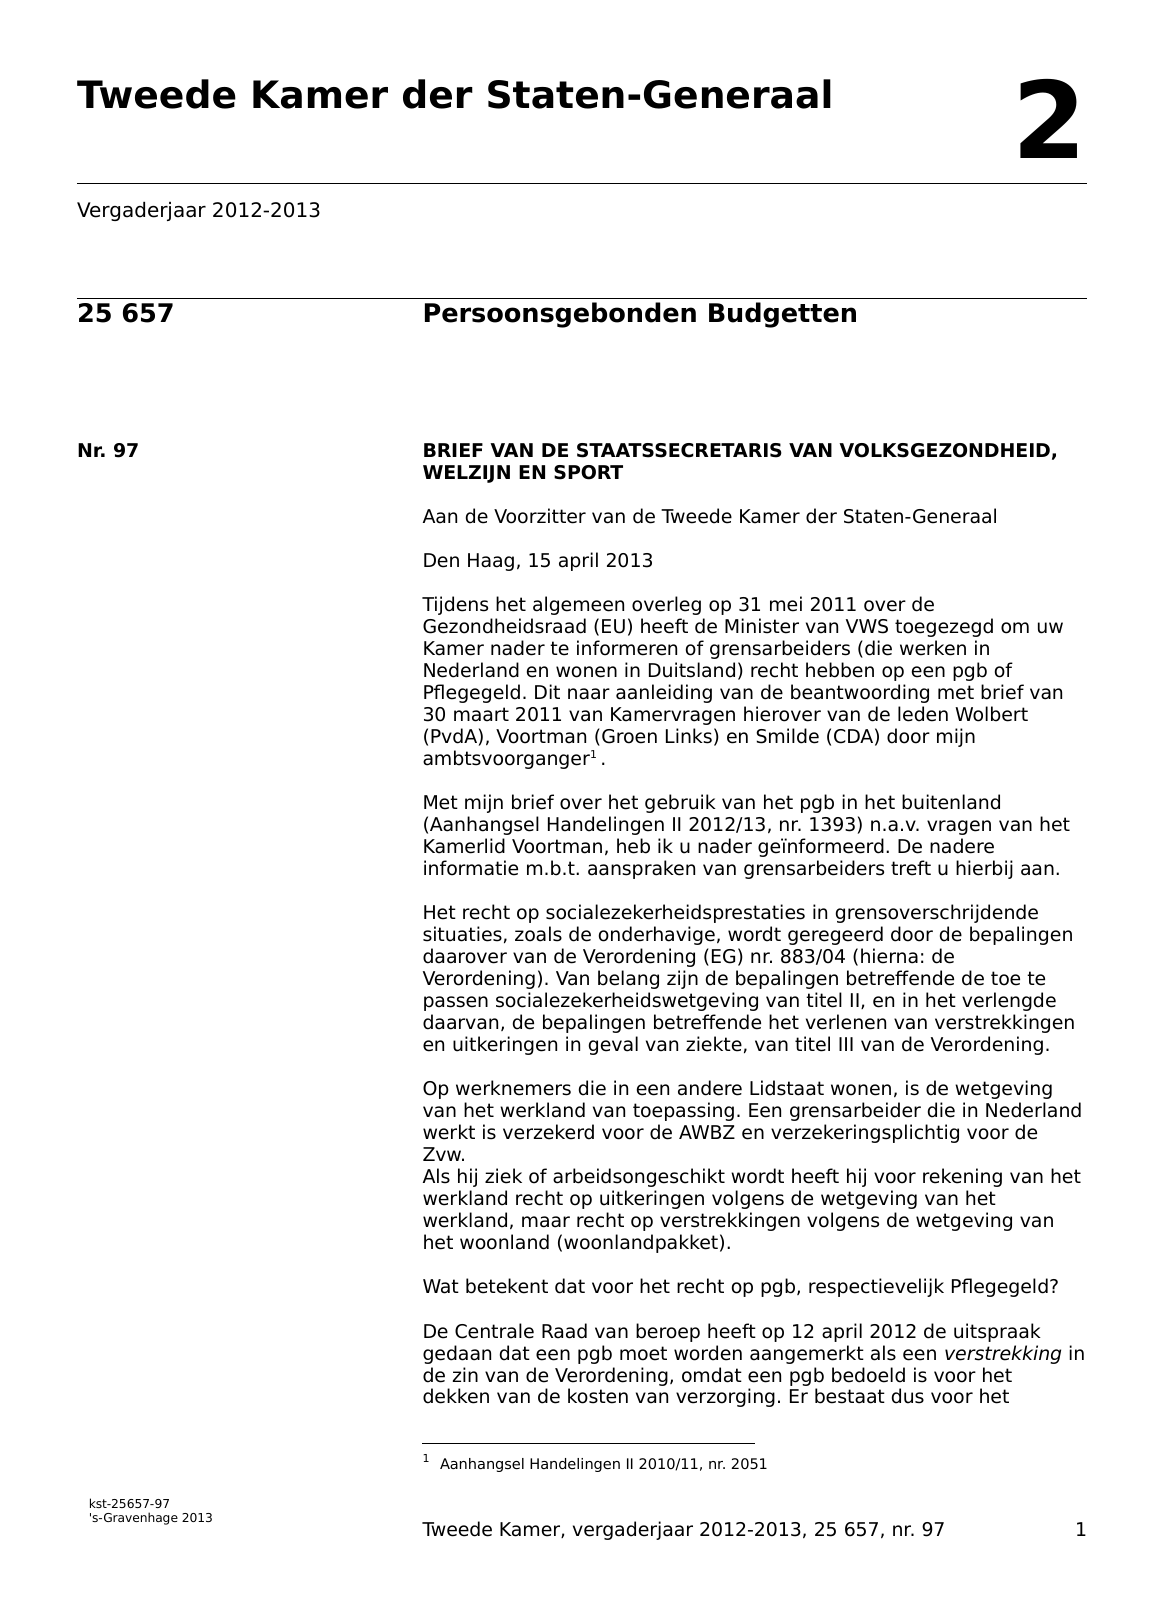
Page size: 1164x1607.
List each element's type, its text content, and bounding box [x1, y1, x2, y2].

text Den Haag, 15 april 2013 [422, 550, 1087, 572]
table_header Tweede Kamer der Staten-Generaal [77, 59, 886, 183]
text 's-Gravenhage 2013 [88, 1511, 323, 1525]
text Aanhangsel Handelingen II 2010/11, nr. 2051 [422, 1452, 1087, 1474]
text Het recht op socialezekerheidsprestaties in grensoverschrijdende situaties, zoals de onderhavige, wordt geregeerd door de bepalingen daarover van de Verordening (EG) nr. 883/04 (hierna: de Verordening). Van belang zijn de bepalingen betreffende de toe te passen socialezekerheidswetgeving van titel II, en in het verlengde daarvan, de bepalingen betreffende het verlenen van verstrekkingen en uitkeringen in geval van ziekte, van titel III van de Verordening. [422, 902, 1087, 1056]
text Op werknemers die in een andere Lidstaat wonen, is de wetgeving van het werkland van toepassing. Een grensarbeider die in Nederland werkt is verzekerd voor de AWBZ en verzekeringsplichtig voor de Zvw. [422, 1078, 1087, 1166]
text Aan de Voorzitter van de Tweede Kamer der Staten-Generaal [422, 506, 1087, 528]
subtitle 25 657 Persoonsgebonden Budgetten [77, 299, 1087, 329]
text kst-25657-97 [88, 1497, 323, 1511]
table_header 2 [886, 59, 1087, 183]
text Als hij ziek of arbeidsongeschikt wordt heeft hij voor rekening van het werkland recht op uitkeringen volgens de wetgeving van het werkland, maar recht op verstrekkingen volgens de wetgeving van het woonland (woonlandpakket). [422, 1166, 1087, 1254]
table_cell Vergaderjaar 2012-2013 [77, 184, 1087, 298]
text Tijdens het algemeen overleg op 31 mei 2011 over de Gezondheidsraad (EU) heeft de Minister van VWS toegezegd om uw Kamer nader te informeren of grensarbeiders (die werken in Nederland en wonen in Duitsland) recht hebben op een pgb of Pflegegeld. Dit naar aanleiding van de beantwoording met brief van 30 maart 2011 van Kamervragen hierover van de leden Wolbert (PvdA), Voortman (Groen Links) en Smilde (CDA) door mijn ambtsvoorganger. [422, 594, 1087, 770]
text Wat betekent dat voor het recht op pgb, respectievelijk Pflegegeld? [422, 1276, 1087, 1298]
subtitle Nr. 97 BRIEF VAN DE STAATSSECRETARIS VAN VOLKSGEZONDHEID, WELZIJN EN SPORT [77, 440, 1087, 484]
text Met mijn brief over het gebruik van het pgb in het buitenland (Aanhangsel Handelingen II 2012/13, nr. 1393) n.a.v. vragen van het Kamerlid Voortman, heb ik u nader geïnformeerd. De nadere informatie m.b.t. aanspraken van grensarbeiders treft u hierbij aan. [422, 792, 1087, 880]
text De Centrale Raad van beroep heeft op 12 april 2012 de uitspraak gedaan dat een pgb moet worden aangemerkt als een verstrekking in de zin van de Verordening, omdat een pgb bedoeld is voor het dekken van de kosten van verzorging. Er bestaat dus voor het [422, 1321, 1087, 1408]
